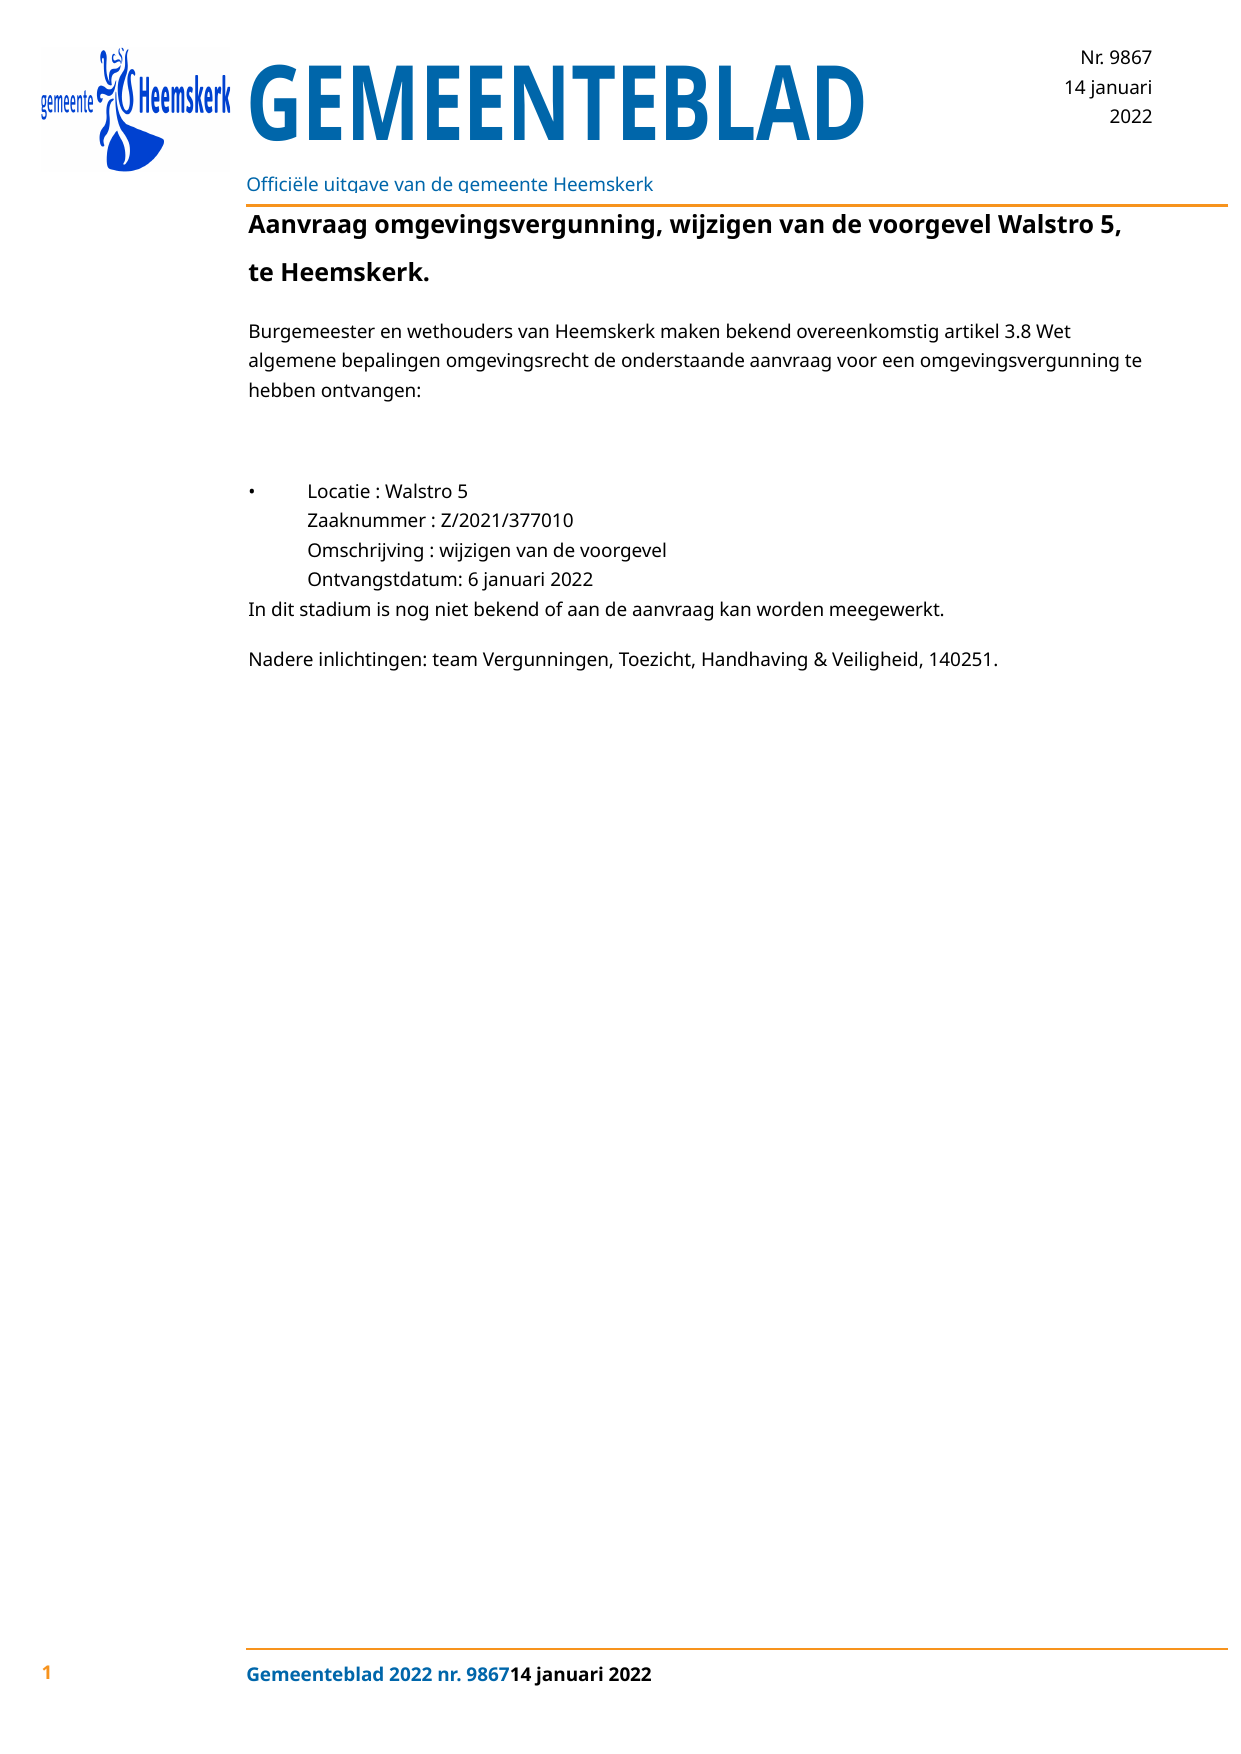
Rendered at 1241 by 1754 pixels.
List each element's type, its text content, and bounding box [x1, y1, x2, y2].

text Aanvraag omgevingsvergunning, wijzigen van de voorgevel Walstro 5, te Heemskerk. [248, 207, 1152, 288]
list Omschrijving : wijzigen van de voorgevel [248, 537, 1152, 563]
picture [41, 47, 231, 172]
list Locatie : Walstro 5 [248, 478, 1152, 504]
list Ontvangstdatum: 6 januari 2022 [248, 567, 1152, 592]
text Burgemeester en wethouders van Heemskerk maken bekend overeenkomstig artikel 3.8 Wet algemene bepalingen omgevingsrecht de onderstaande aanvraag voor een omgevingsvergunning te hebben ontvangen: [248, 318, 1152, 403]
list Zaaknummer : Z/2021/377010 [248, 507, 1152, 533]
text In dit stadium is nog niet bekend of aan de aanvraag kan worden meegewerkt. [248, 596, 1152, 622]
text Nadere inlichtingen: team Vergunningen, Toezicht, Handhaving & Veiligheid, 140251. [248, 647, 1152, 672]
